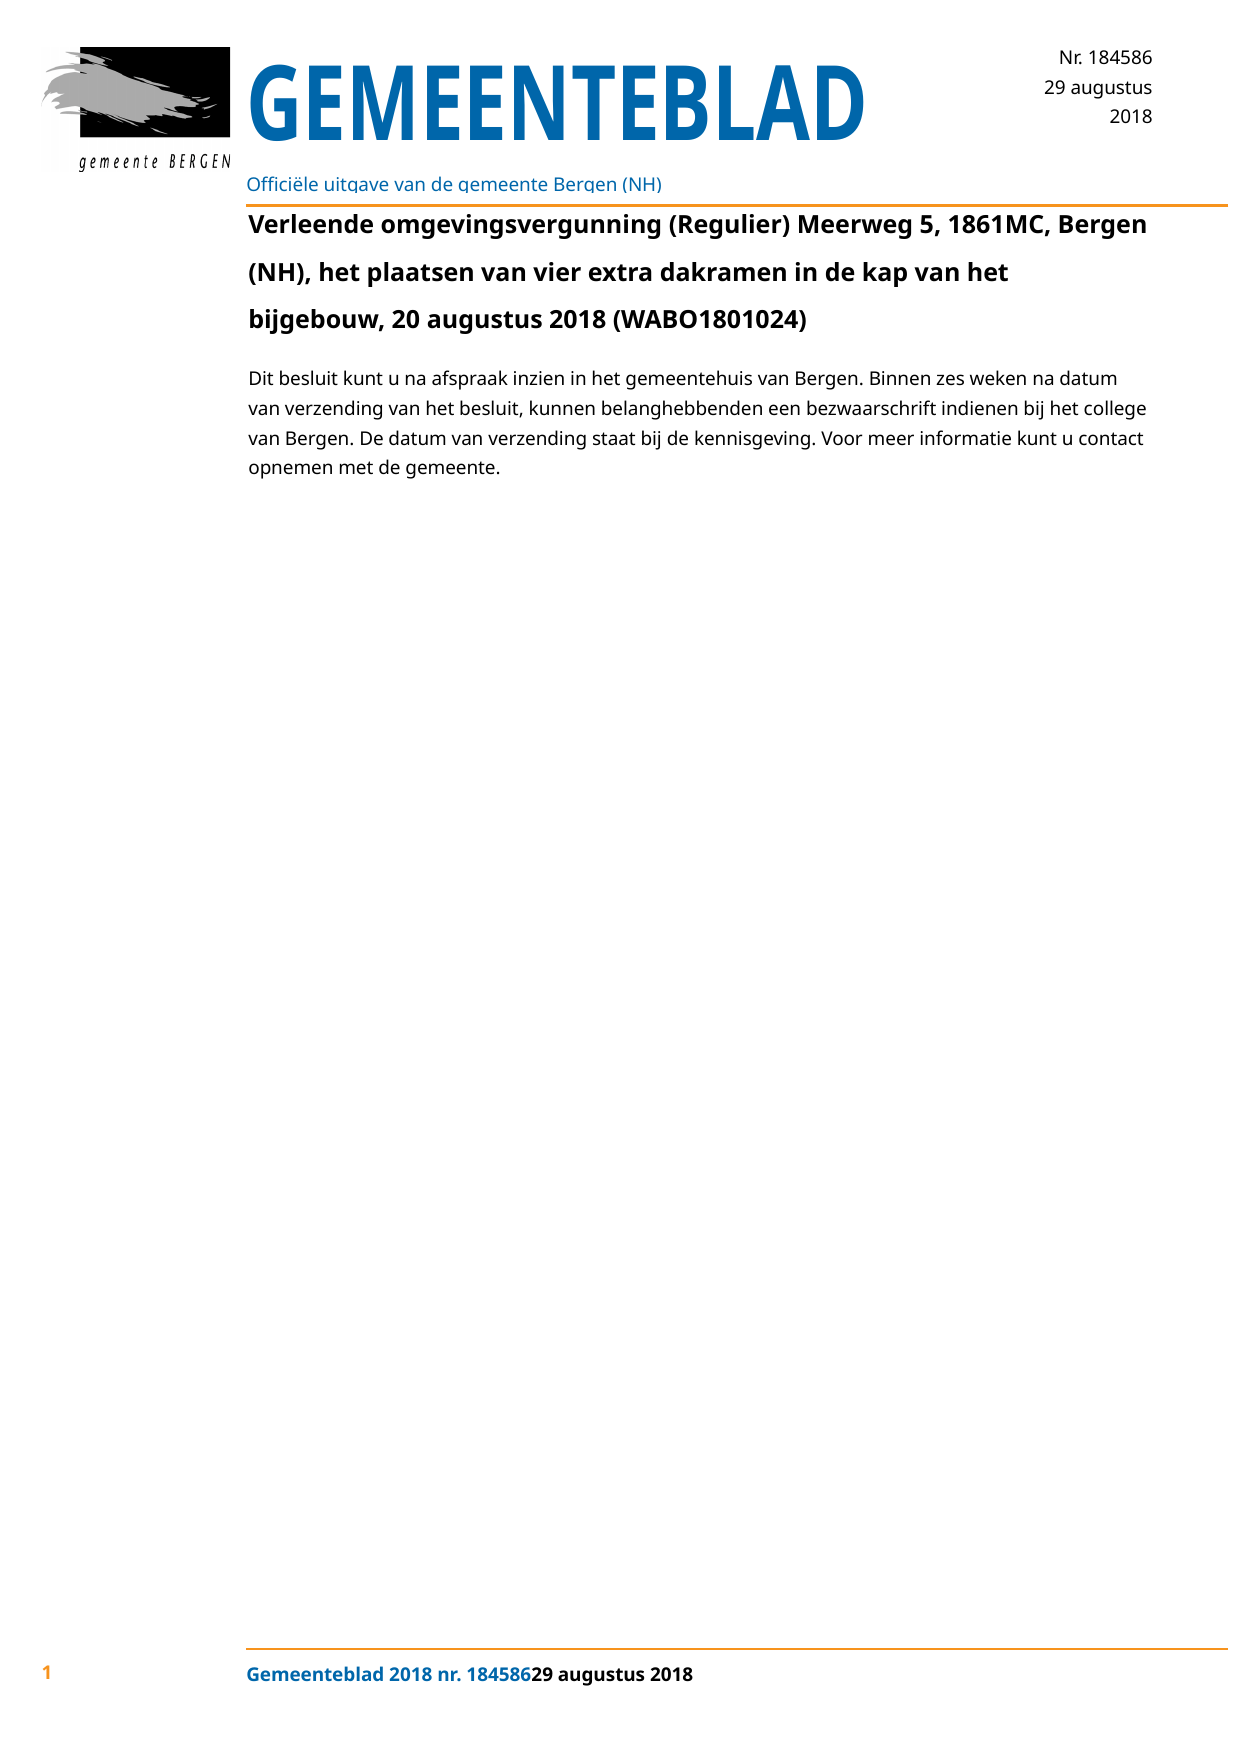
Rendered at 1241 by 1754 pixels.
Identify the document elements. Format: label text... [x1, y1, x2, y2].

picture [41, 47, 231, 172]
text Dit besluit kunt u na afspraak inzien in het gemeentehuis van Bergen. Binnen zes weken na datum van verzending van het besluit, kunnen belanghebbenden een bezwaarschrift indienen bij het college van Bergen. De datum van verzending staat bij de kennisgeving. Voor meer informatie kunt u contact opnemen met de gemeente. [248, 366, 1152, 480]
text Verleende omgevingsvergunning (Regulier) Meerweg 5, 1861MC, Bergen (NH), het plaatsen van vier extra dakramen in de kap van het bijgebouw, 20 augustus 2018 (WABO1801024) [248, 207, 1152, 336]
